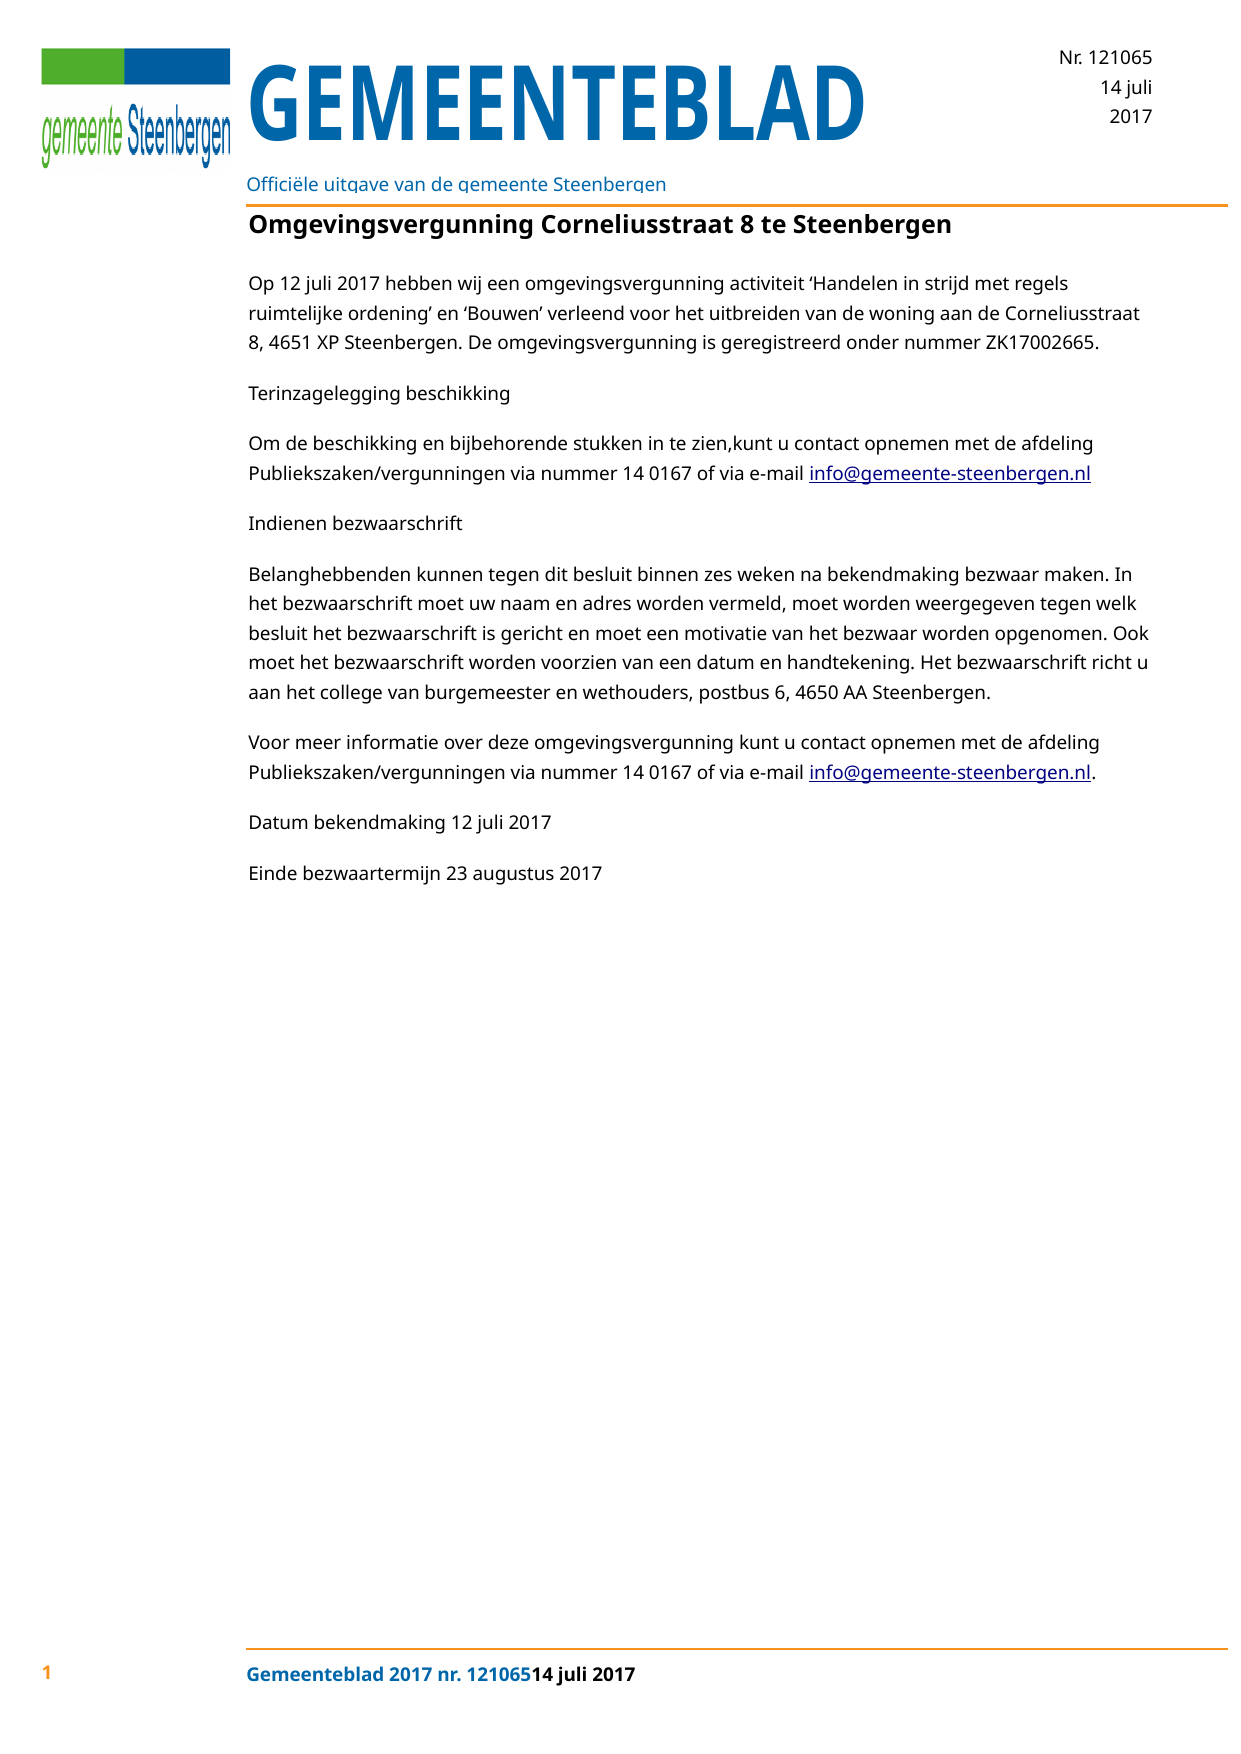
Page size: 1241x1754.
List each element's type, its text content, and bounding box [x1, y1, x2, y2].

text Terinzagelegging beschikking [248, 380, 1152, 406]
text Einde bezwaartermijn 23 augustus 2017 [248, 860, 1152, 886]
text Omgevingsvergunning Corneliusstraat 8 te Steenbergen [248, 207, 1152, 241]
text Datum bekendmaking 12 juli 2017 [248, 809, 1152, 835]
text Om de beschikking en bijbehorende stukken in te zien,kunt u contact opnemen met de afdeling Publiekszaken/vergunningen via nummer 14 0167 of via e-mail info@gemeente-steenbergen.nl [248, 430, 1152, 486]
text Op 12 juli 2017 hebben wij een omgevingsvergunning activiteit ‘Handelen in strijd met regels ruimtelijke ordening’ en ‘Bouwen’ verleend voor het uitbreiden van de woning aan de Corneliusstraat 8, 4651 XP Steenbergen. De omgevingsvergunning is geregistreerd onder nummer ZK17002665. [248, 270, 1152, 355]
text Indienen bezwaarschrift [248, 510, 1152, 536]
text Voor meer informatie over deze omgevingsvergunning kunt u contact opnemen met de afdeling Publiekszaken/vergunningen via nummer 14 0167 of via e-mail info@gemeente-steenbergen.nl. [248, 729, 1152, 785]
text Belanghebbenden kunnen tegen dit besluit binnen zes weken na bekendmaking bezwaar maken. In het bezwaarschrift moet uw naam en adres worden vermeld, moet worden weergegeven tegen welk besluit het bezwaarschrift is gericht en moet een motivatie van het bezwaar worden opgenomen. Ook moet het bezwaarschrift worden voorzien van een datum en handtekening. Het bezwaarschrift richt u aan het college van burgemeester en wethouders, postbus 6, 4650 AA Steenbergen. [248, 561, 1152, 705]
picture [41, 47, 231, 172]
